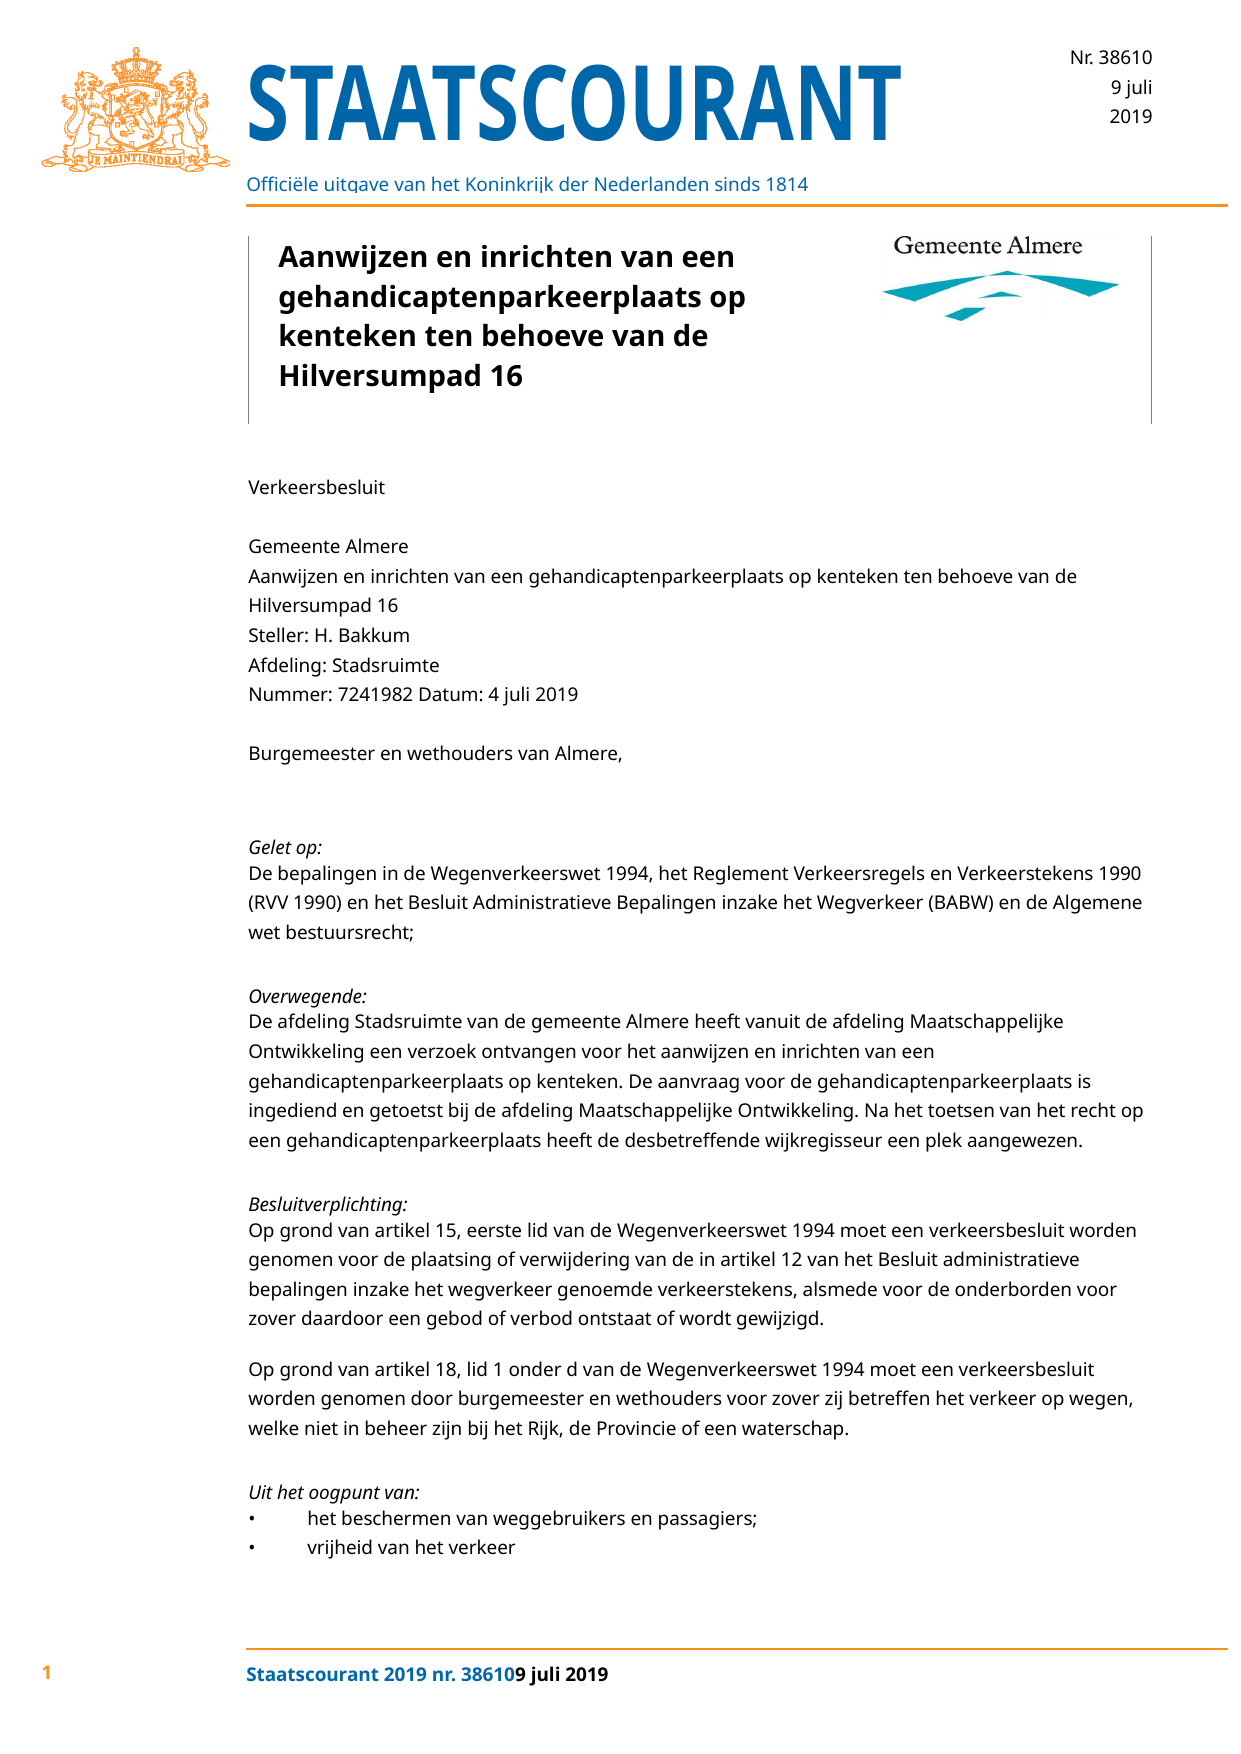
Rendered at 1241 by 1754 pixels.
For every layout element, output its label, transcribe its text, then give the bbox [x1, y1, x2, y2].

text Uit het oogpunt van: [248, 1479, 1152, 1505]
text De bepalingen in de Wegenverkeerswet 1994, het Reglement Verkeersregels en Verkeerstekens 1990 (RVV 1990) en het Besluit Administratieve Bepalingen inzake het Wegverkeer (BABW) en de Algemene wet bestuursrecht; [248, 860, 1152, 945]
list het beschermen van weggebruikers en passagiers; [248, 1505, 1152, 1531]
table_header [850, 236, 1151, 424]
text Op grond van artikel 15, eerste lid van de Wegenverkeerswet 1994 moet een verkeersbesluit worden genomen voor de plaatsing of verwijdering van de in artikel 12 van het Besluit administratieve bepalingen inzake het wegverkeer genoemde verkeerstekens, alsmede voor de onderborden voor zover daardoor een gebod of verbod ontstaat of wordt gewijzigd. [248, 1217, 1152, 1331]
text Besluitverplichting: [248, 1191, 1152, 1217]
text Afdeling: Stadsruimte [248, 652, 1152, 678]
text Overwegende: [248, 983, 1152, 1009]
text Op grond van artikel 18, lid 1 onder d van de Wegenverkeerswet 1994 moet een verkeersbesluit worden genomen door burgemeester en wethouders voor zover zij betreffen het verkeer op wegen, welke niet in beheer zijn bij het Rijk, de Provincie of een waterschap. [248, 1356, 1152, 1441]
text Aanwijzen en inrichten van een gehandicaptenparkeerplaats op kenteken ten behoeve van de Hilversumpad 16 [248, 563, 1152, 618]
text Gemeente Almere [248, 533, 1152, 559]
picture [41, 47, 231, 172]
text Steller: H. Bakkum [248, 622, 1152, 648]
picture [882, 236, 1119, 321]
list vrijheid van het verkeer [248, 1534, 1152, 1560]
text Verkeersbesluit [248, 474, 1152, 500]
text Nummer: 7241982 Datum: 4 juli 2019 [248, 681, 1152, 707]
text Gelet op: [248, 834, 1152, 860]
text De afdeling Stadsruimte van de gemeente Almere heeft vanuit de afdeling Maatschappelijke Ontwikkeling een verzoek ontvangen voor het aanwijzen en inrichten van een gehandicaptenparkeerplaats op kenteken. De aanvraag voor de gehandicaptenparkeerplaats is ingediend en getoetst bij de afdeling Maatschappelijke Ontwikkeling. Na het toetsen van het recht op een gehandicaptenparkeerplaats heeft de desbetreffende wijkregisseur een plek aangewezen. [248, 1009, 1152, 1153]
table_header Aanwijzen en inrichten van een gehandicaptenparkeerplaats op kenteken ten behoeve van de Hilversumpad 16 [249, 236, 850, 424]
text Burgemeester en wethouders van Almere, [248, 741, 1152, 766]
